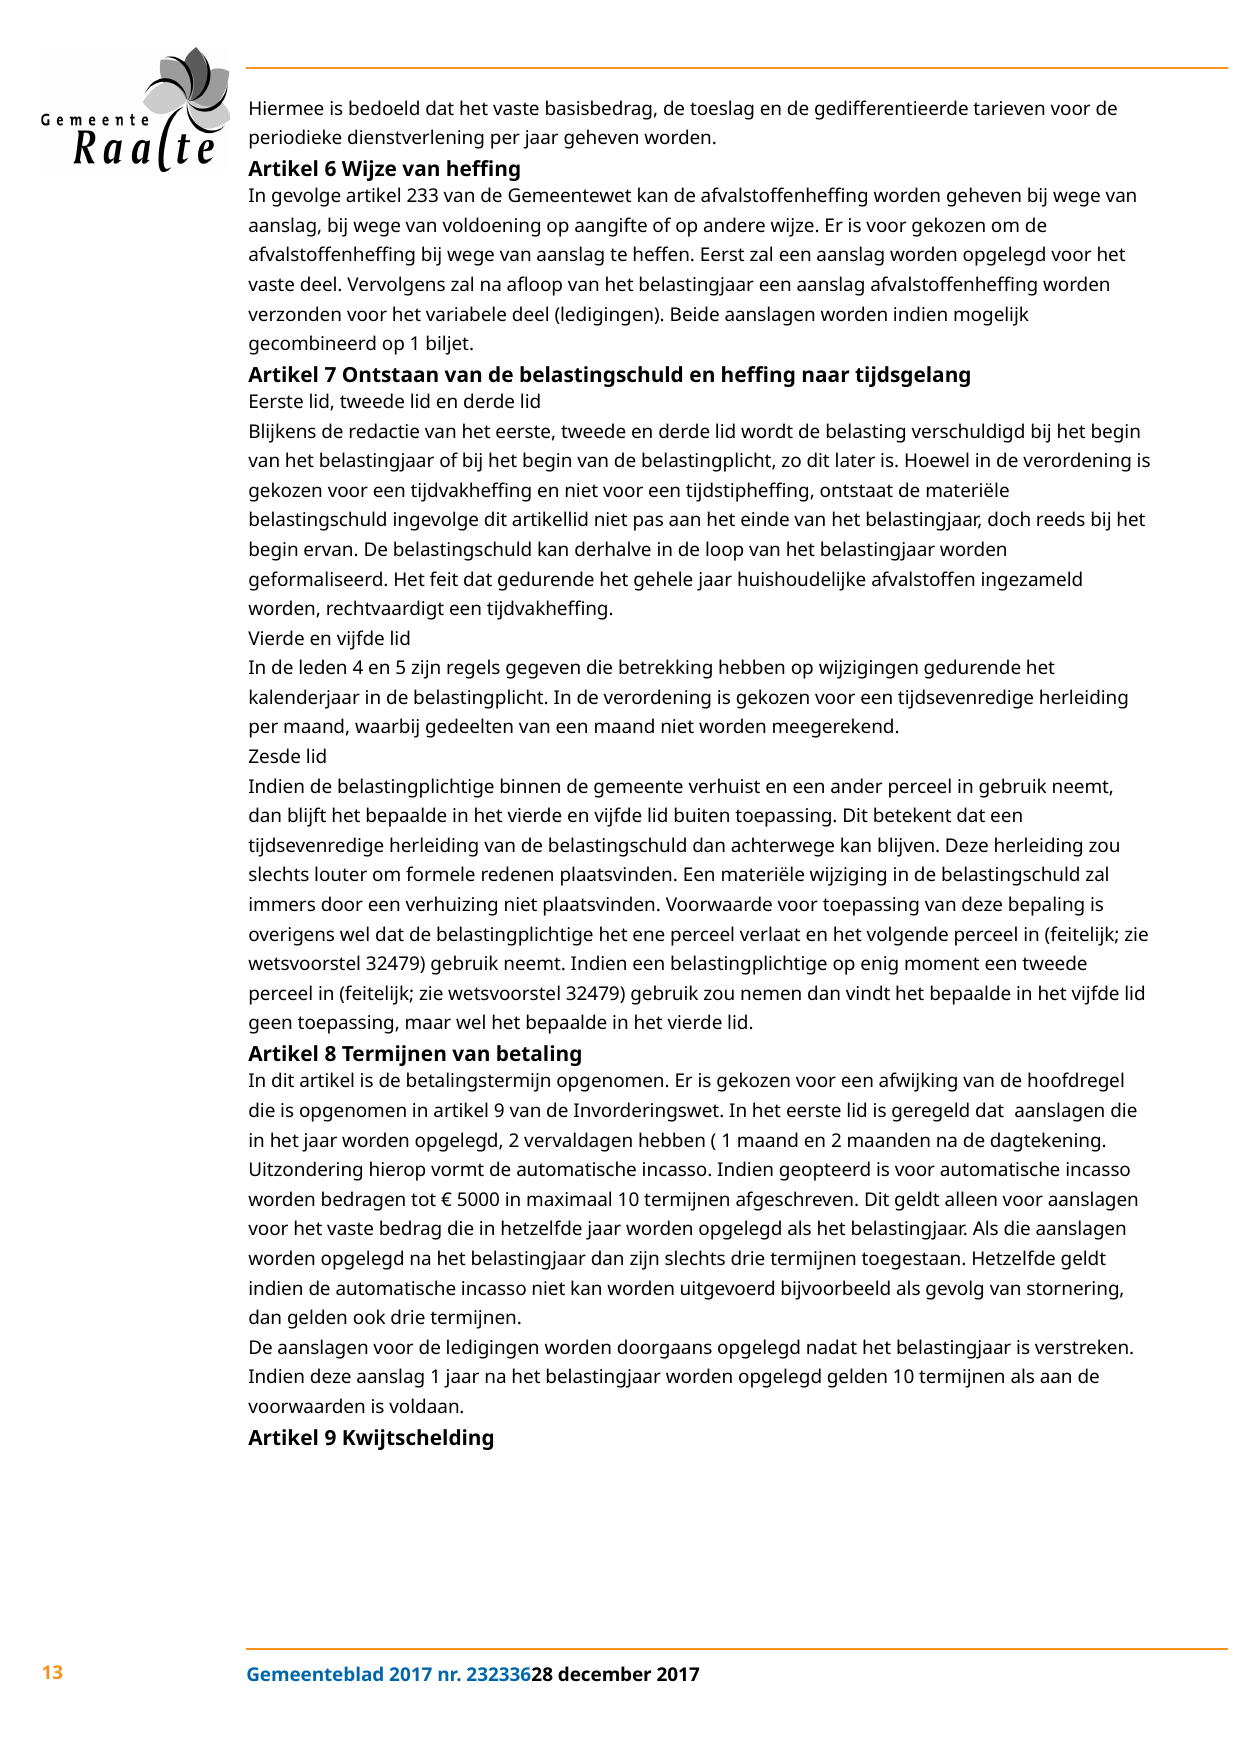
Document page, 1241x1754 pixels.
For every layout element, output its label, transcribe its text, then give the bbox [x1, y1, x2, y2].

text Artikel 6 Wijze van heffing [248, 154, 1152, 182]
text Blijkens de redactie van het eerste, tweede en derde lid wordt de belasting verschuldigd bij het begin van het belastingjaar of bij het begin van de belastingplicht, zo dit later is. Hoewel in de verordening is gekozen voor een tijdvakheffing en niet voor een tijdstipheffing, ontstaat de materiële belastingschuld ingevolge dit artikellid niet pas aan het einde van het belastingjaar, doch reeds bij het begin ervan. De belastingschuld kan derhalve in de loop van het belastingjaar worden geformaliseerd. Het feit dat gedurende het gehele jaar huishoudelijke afvalstoffen ingezameld worden, rechtvaardigt een tijdvakheffing. [248, 418, 1152, 621]
text Eerste lid, tweede lid en derde lid [248, 388, 1152, 414]
text Artikel 7 Ontstaan van de belastingschuld en heffing naar tijdsgelang [248, 360, 1152, 388]
text Indien de belastingplichtige binnen de gemeente verhuist en een ander perceel in gebruik neemt, dan blijft het bepaalde in het vierde en vijfde lid buiten toepassing. Dit betekent dat een tijdsevenredige herleiding van de belastingschuld dan achterwege kan blijven. Deze herleiding zou slechts louter om formele redenen plaatsvinden. Een materiële wijziging in de belastingschuld zal immers door een verhuizing niet plaatsvinden. Voorwaarde voor toepassing van deze bepaling is overigens wel dat de belastingplichtige het ene perceel verlaat en het volgende perceel in (feitelijk; zie wetsvoorstel 32479) gebruik neemt. Indien een belastingplichtige op enig moment een tweede perceel in (feitelijk; zie wetsvoorstel 32479) gebruik zou nemen dan vindt het bepaalde in het vijfde lid geen toepassing, maar wel het bepaalde in het vierde lid. [248, 773, 1152, 1035]
text In de leden 4 en 5 zijn regels gegeven die betrekking hebben op wijzigingen gedurende het kalenderjaar in de belastingplicht. In de verordening is gekozen voor een tijdsevenredige herleiding per maand, waarbij gedeelten van een maand niet worden meegerekend. [248, 654, 1152, 739]
picture [41, 47, 231, 172]
text In gevolge artikel 233 van de Gemeentewet kan de afvalstoffenheffing worden geheven bij wege van aanslag, bij wege van voldoening op aangifte of op andere wijze. Er is voor gekozen om de afvalstoffenheffing bij wege van aanslag te heffen. Eerst zal een aanslag worden opgelegd voor het vaste deel. Vervolgens zal na afloop van het belastingjaar een aanslag afvalstoffenheffing worden verzonden voor het variabele deel (ledigingen). Beide aanslagen worden indien mogelijk gecombineerd op 1 biljet. [248, 182, 1152, 356]
text De aanslagen voor de ledigingen worden doorgaans opgelegd nadat het belastingjaar is verstreken. Indien deze aanslag 1 jaar na het belastingjaar worden opgelegd gelden 10 termijnen als aan de voorwaarden is voldaan. [248, 1334, 1152, 1419]
text Uitzondering hierop vormt de automatische incasso. Indien geopteerd is voor automatische incasso worden bedragen tot € 5000 in maximaal 10 termijnen afgeschreven. Dit geldt alleen voor aanslagen voor het vaste bedrag die in hetzelfde jaar worden opgelegd als het belastingjaar. Als die aanslagen worden opgelegd na het belastingjaar dan zijn slechts drie termijnen toegestaan. Hetzelfde geldt indien de automatische incasso niet kan worden uitgevoerd bijvoorbeeld als gevolg van stornering, dan gelden ook drie termijnen. [248, 1156, 1152, 1330]
text Artikel 9 Kwijtschelding [248, 1423, 1152, 1451]
text Zesde lid [248, 743, 1152, 769]
text Artikel 8 Termijnen van betaling [248, 1039, 1152, 1068]
text Hiermee is bedoeld dat het vaste basisbedrag, de toeslag en de gedifferentieerde tarieven voor de periodieke dienstverlening per jaar geheven worden. [248, 95, 1152, 150]
text In dit artikel is de betalingstermijn opgenomen. Er is gekozen voor een afwijking van de hoofdregel die is opgenomen in artikel 9 van de Invorderingswet. In het eerste lid is geregeld dat aanslagen die in het jaar worden opgelegd, 2 vervaldagen hebben ( 1 maand en 2 maanden na de dagtekening. [248, 1068, 1152, 1152]
text Vierde en vijfde lid [248, 625, 1152, 651]
